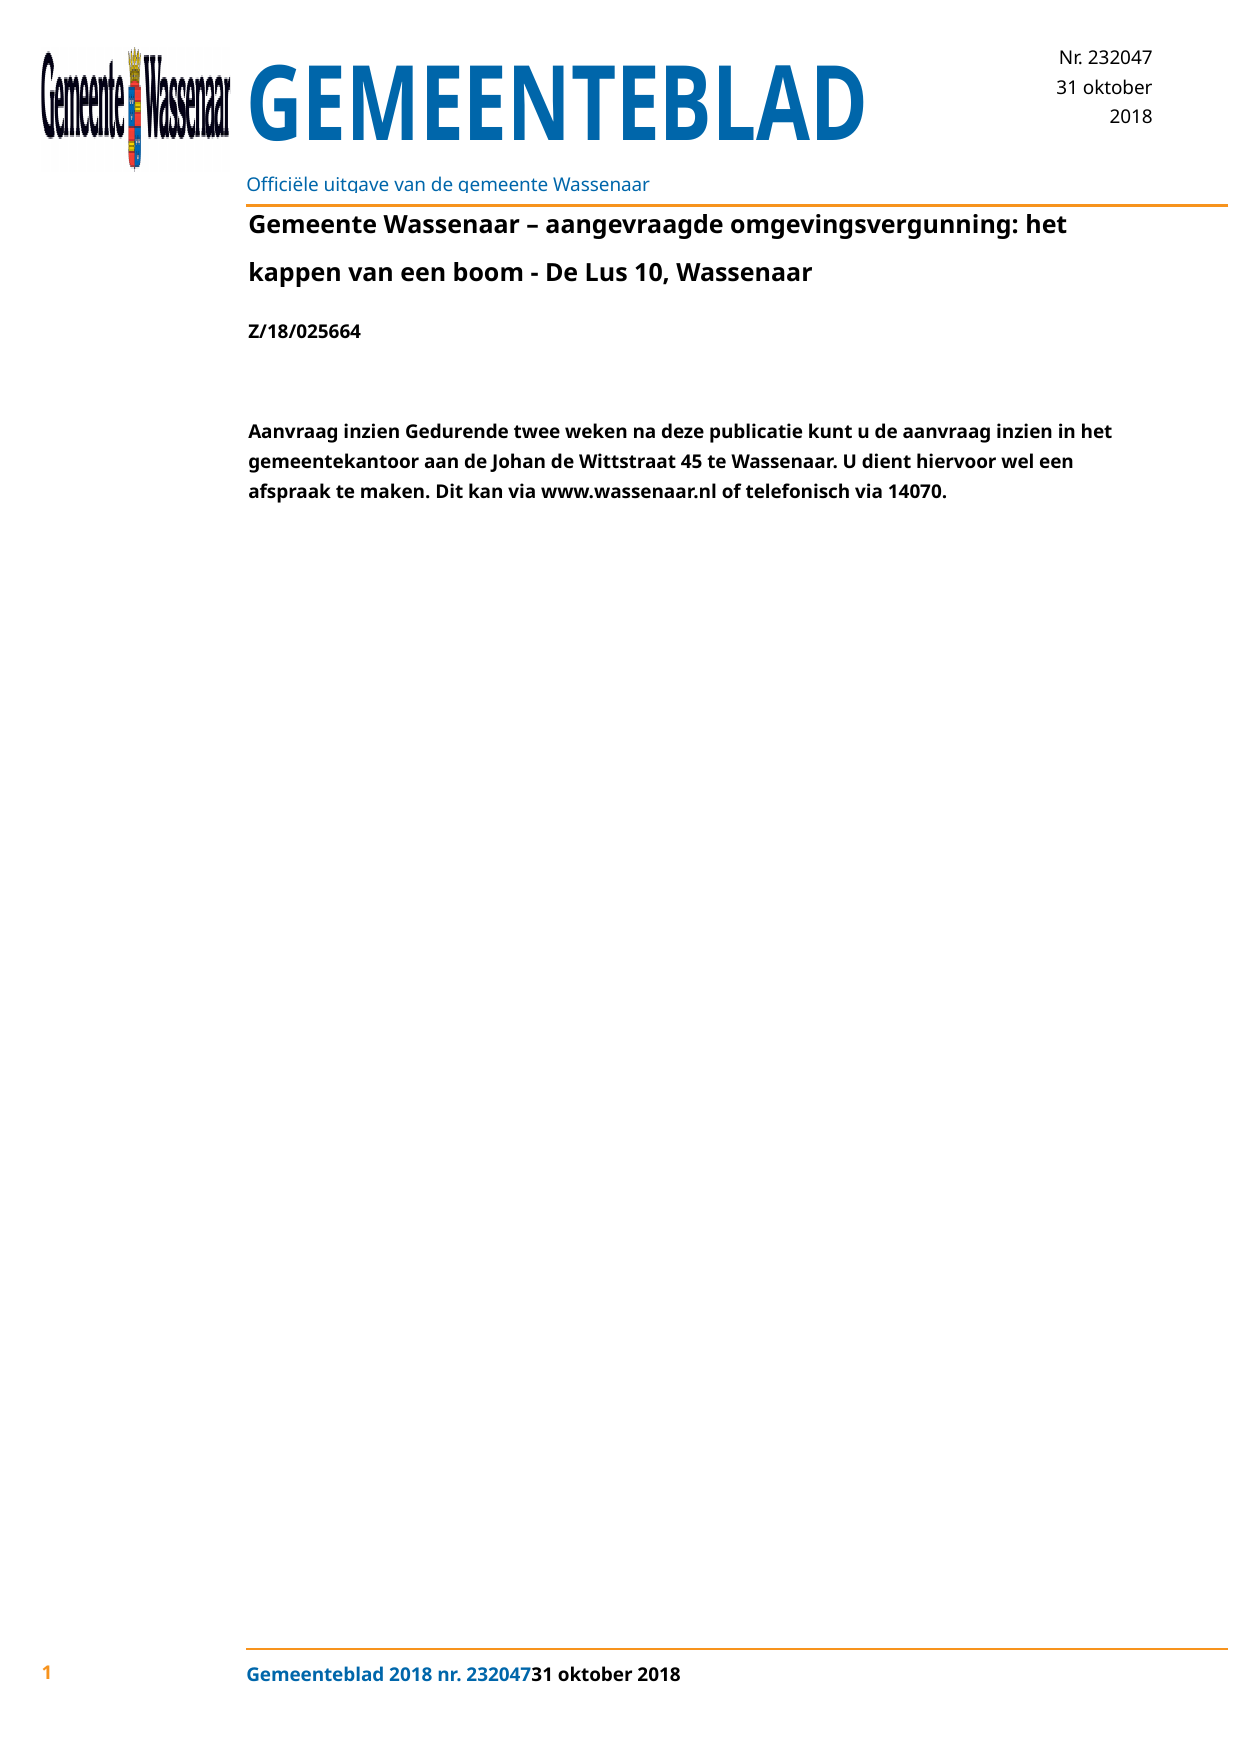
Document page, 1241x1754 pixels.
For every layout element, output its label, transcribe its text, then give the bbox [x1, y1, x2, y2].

picture [41, 47, 231, 172]
text Gemeente Wassenaar – aangevraagde omgevingsvergunning: het kappen van een boom - De Lus 10, Wassenaar [248, 207, 1152, 288]
text Z/18/025664 [248, 318, 1152, 344]
text Aanvraag inzien Gedurende twee weken na deze publicatie kunt u de aanvraag inzien in het gemeentekantoor aan de Johan de Wittstraat 45 te Wassenaar. U dient hiervoor wel een afspraak te maken. Dit kan via www.wassenaar.nl of telefonisch via 14070. [248, 419, 1152, 504]
